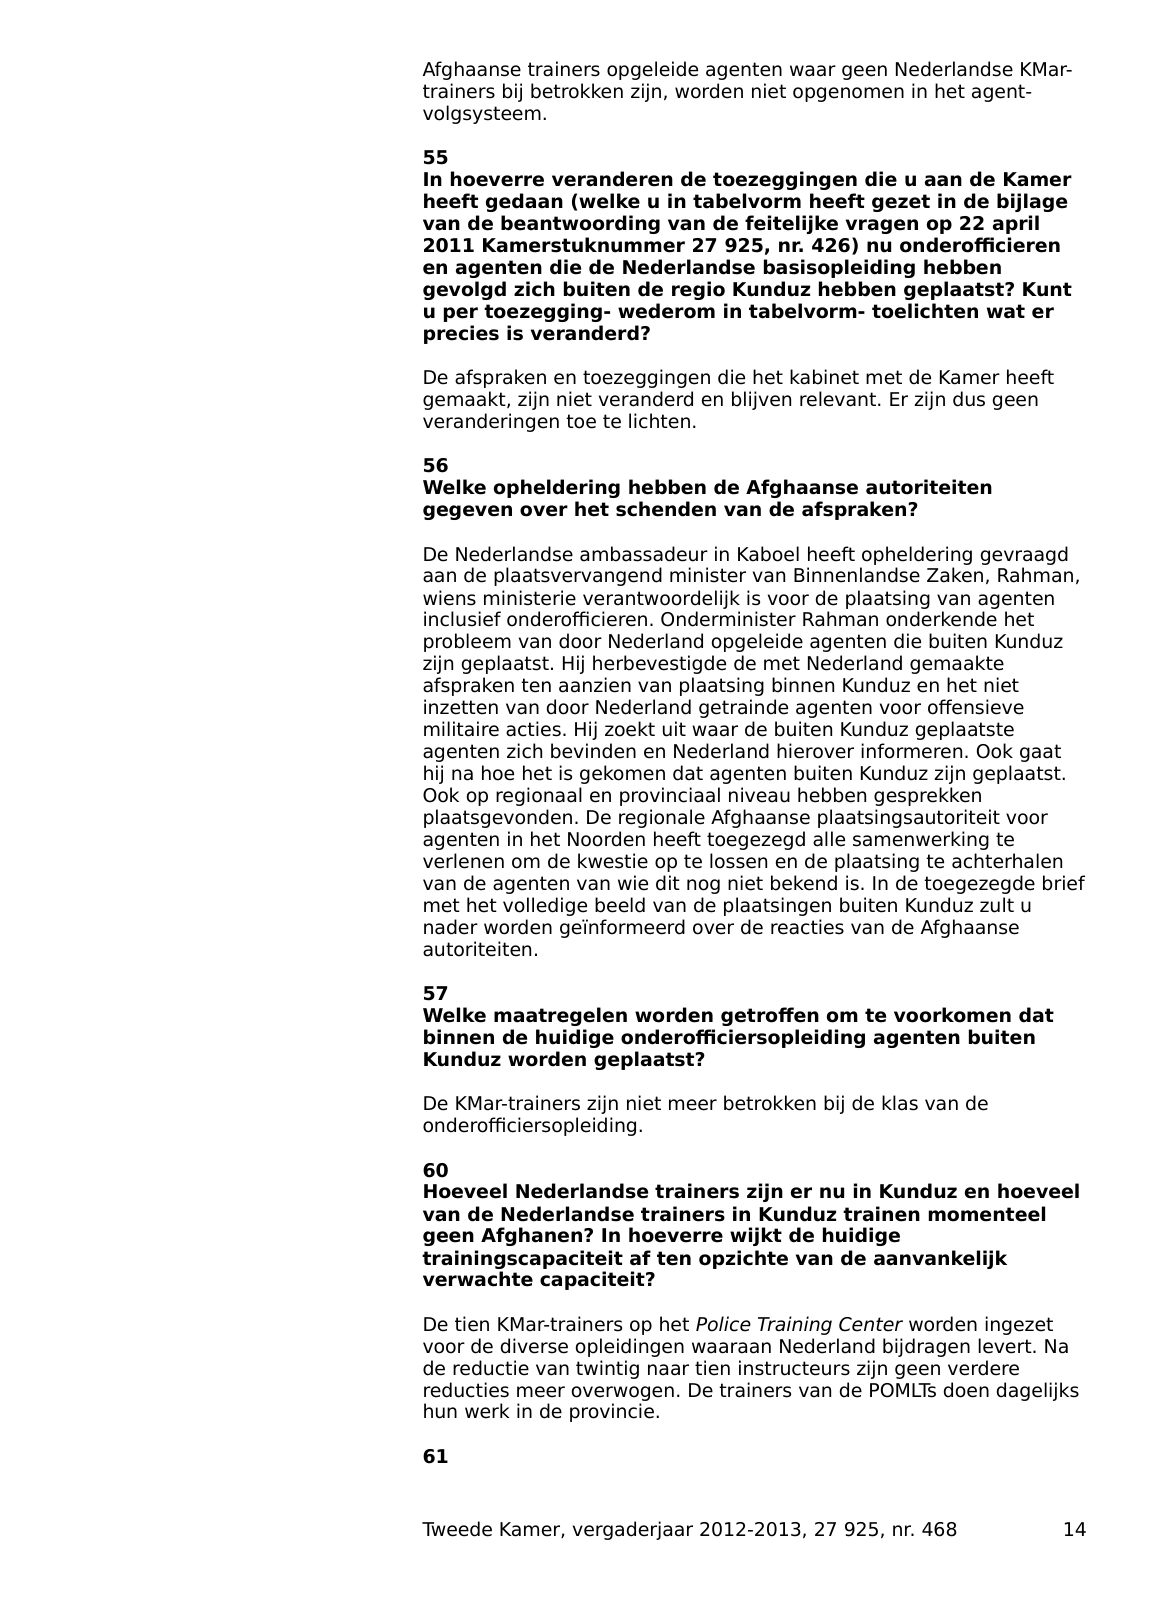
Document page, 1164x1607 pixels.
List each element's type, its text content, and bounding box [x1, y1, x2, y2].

text 56 [422, 455, 1087, 477]
text 60 [422, 1159, 1087, 1181]
text 57 [422, 983, 1087, 1005]
text In hoeverre veranderen de toezeggingen die u aan de Kamer heeft gedaan (welke u in tabelvorm heeft gezet in de bijlage van de beantwoording van de feitelijke vragen op 22 april 2011 Kamerstuknummer 27 925, nr. 426) nu onderofficieren en agenten die de Nederlandse basisopleiding hebben gevolgd zich buiten de regio Kunduz hebben geplaatst? Kunt u per toezegging- wederom in tabelvorm- toelichten wat er precies is veranderd? [422, 169, 1087, 345]
text Afghaanse trainers opgeleide agenten waar geen Nederlandse KMar-trainers bij betrokken zijn, worden niet opgenomen in het agent-volgsysteem. [422, 59, 1087, 125]
text De afspraken en toezeggingen die het kabinet met de Kamer heeft gemaakt, zijn niet veranderd en blijven relevant. Er zijn dus geen veranderingen toe te lichten. [422, 367, 1087, 433]
text Hoeveel Nederlandse trainers zijn er nu in Kunduz en hoeveel van de Nederlandse trainers in Kunduz trainen momenteel geen Afghanen? In hoeverre wijkt de huidige trainingscapaciteit af ten opzichte van de aanvankelijk verwachte capaciteit? [422, 1181, 1087, 1291]
text De Nederlandse ambassadeur in Kaboel heeft opheldering gevraagd aan de plaatsvervangend minister van Binnenlandse Zaken, Rahman, wiens ministerie verantwoordelijk is voor de plaatsing van agenten inclusief onderofficieren. Onderminister Rahman onderkende het probleem van door Nederland opgeleide agenten die buiten Kunduz zijn geplaatst. Hij herbevestigde de met Nederland gemaakte afspraken ten aanzien van plaatsing binnen Kunduz en het niet inzetten van door Nederland getrainde agenten voor offensieve militaire acties. Hij zoekt uit waar de buiten Kunduz geplaatste agenten zich bevinden en Nederland hierover informeren. Ook gaat hij na hoe het is gekomen dat agenten buiten Kunduz zijn geplaatst. Ook op regionaal en provinciaal niveau hebben gesprekken plaatsgevonden. De regionale Afghaanse plaatsingsautoriteit voor agenten in het Noorden heeft toegezegd alle samenwerking te verlenen om de kwestie op te lossen en de plaatsing te achterhalen van de agenten van wie dit nog niet bekend is. In de toegezegde brief met het volledige beeld van de plaatsingen buiten Kunduz zult u nader worden geïnformeerd over de reacties van de Afghaanse autoriteiten. [422, 543, 1087, 961]
text 55 [422, 147, 1087, 169]
text De KMar-trainers zijn niet meer betrokken bij de klas van de onderofficiersopleiding. [422, 1093, 1087, 1137]
text Welke maatregelen worden getroffen om te voorkomen dat binnen de huidige onderofficiersopleiding agenten buiten Kunduz worden geplaatst? [422, 1005, 1087, 1071]
text 61 [422, 1446, 1087, 1468]
text De tien KMar-trainers op het Police Training Center worden ingezet voor de diverse opleidingen waaraan Nederland bijdragen levert. Na de reductie van twintig naar tien instructeurs zijn geen verdere reducties meer overwogen. De trainers van de POMLTs doen dagelijks hun werk in de provincie. [422, 1313, 1087, 1423]
text Welke opheldering hebben de Afghaanse autoriteiten gegeven over het schenden van de afspraken? [422, 477, 1087, 521]
